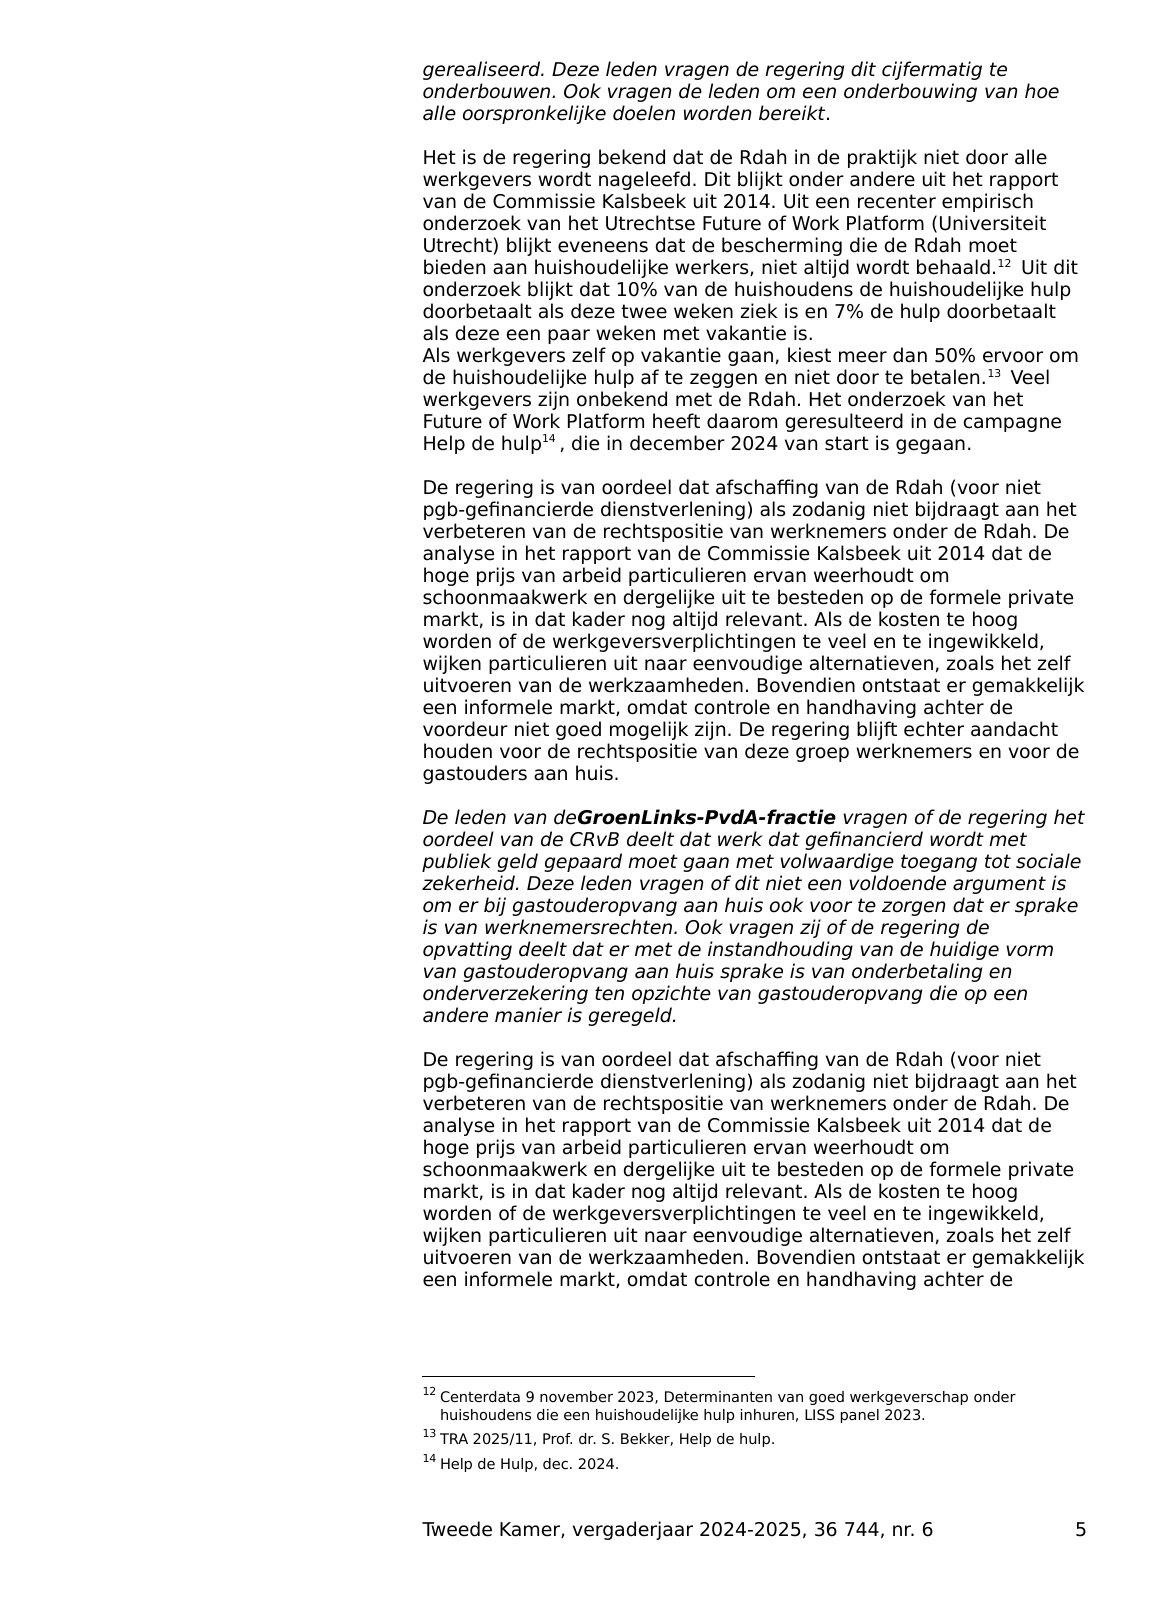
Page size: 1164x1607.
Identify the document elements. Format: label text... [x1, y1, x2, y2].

text De regering is van oordeel dat afschaffing van de Rdah (voor niet pgb-gefinancierde dienstverlening) als zodanig niet bijdraagt aan het verbeteren van de rechtspositie van werknemers onder de Rdah. De analyse in het rapport van de Commissie Kalsbeek uit 2014 dat de hoge prijs van arbeid particulieren ervan weerhoudt om schoonmaakwerk en dergelijke uit te besteden op de formele private markt, is in dat kader nog altijd relevant. Als de kosten te hoog worden of de werkgeversverplichtingen te veel en te ingewikkeld, wijken particulieren uit naar eenvoudige alternatieven, zoals het zelf uitvoeren van de werkzaamheden. Bovendien ontstaat er gemakkelijk een informele markt, omdat controle en handhaving achter de [422, 1049, 1087, 1291]
text gerealiseerd. Deze leden vragen de regering dit cijfermatig te onderbouwen. Ook vragen de leden om een onderbouwing van hoe alle oorspronkelijke doelen worden bereikt. [422, 59, 1087, 125]
text Centerdata 9 november 2023, Determinanten van goed werkgeverschap onder huishoudens die een huishoudelijke hulp inhuren, LISS panel 2023. [422, 1385, 1087, 1424]
text Als werkgevers zelf op vakantie gaan, kiest meer dan 50% ervoor om de huishoudelijke hulp af te zeggen en niet door te betalen. Veel werkgevers zijn onbekend met de Rdah. Het onderzoek van het Future of Work Platform heeft daarom geresulteerd in de campagne Help de hulp, die in december 2024 van start is gegaan. [422, 345, 1087, 455]
text De regering is van oordeel dat afschaffing van de Rdah (voor niet pgb-gefinancierde dienstverlening) als zodanig niet bijdraagt aan het verbeteren van de rechtspositie van werknemers onder de Rdah. De analyse in het rapport van de Commissie Kalsbeek uit 2014 dat de hoge prijs van arbeid particulieren ervan weerhoudt om schoonmaakwerk en dergelijke uit te besteden op de formele private markt, is in dat kader nog altijd relevant. Als de kosten te hoog worden of de werkgeversverplichtingen te veel en te ingewikkeld, wijken particulieren uit naar eenvoudige alternatieven, zoals het zelf uitvoeren van de werkzaamheden. Bovendien ontstaat er gemakkelijk een informele markt, omdat controle en handhaving achter de voordeur niet goed mogelijk zijn. De regering blijft echter aandacht houden voor de rechtspositie van deze groep werknemers en voor de gastouders aan huis. [422, 477, 1087, 785]
text TRA 2025/11, Prof. dr. S. Bekker, Help de hulp. [422, 1427, 1087, 1449]
text Het is de regering bekend dat de Rdah in de praktijk niet door alle werkgevers wordt nageleefd. Dit blijkt onder andere uit het rapport van de Commissie Kalsbeek uit 2014. Uit een recenter empirisch onderzoek van het Utrechtse Future of Work Platform (Universiteit Utrecht) blijkt eveneens dat de bescherming die de Rdah moet bieden aan huishoudelijke werkers, niet altijd wordt behaald. Uit dit onderzoek blijkt dat 10% van de huishoudens de huishoudelijke hulp doorbetaalt als deze twee weken ziek is en 7% de hulp doorbetaalt als deze een paar weken met vakantie is. [422, 147, 1087, 345]
text Help de Hulp, dec. 2024. [422, 1452, 1087, 1474]
text De leden van deGroenLinks-PvdA-fractie vragen of de regering het oordeel van de CRvB deelt dat werk dat gefinancierd wordt met publiek geld gepaard moet gaan met volwaardige toegang tot sociale zekerheid. Deze leden vragen of dit niet een voldoende argument is om er bij gastouderopvang aan huis ook voor te zorgen dat er sprake is van werknemersrechten. Ook vragen zij of de regering de opvatting deelt dat er met de instandhouding van de huidige vorm van gastouderopvang aan huis sprake is van onderbetaling en onderverzekering ten opzichte van gastouderopvang die op een andere manier is geregeld. [422, 807, 1087, 1027]
